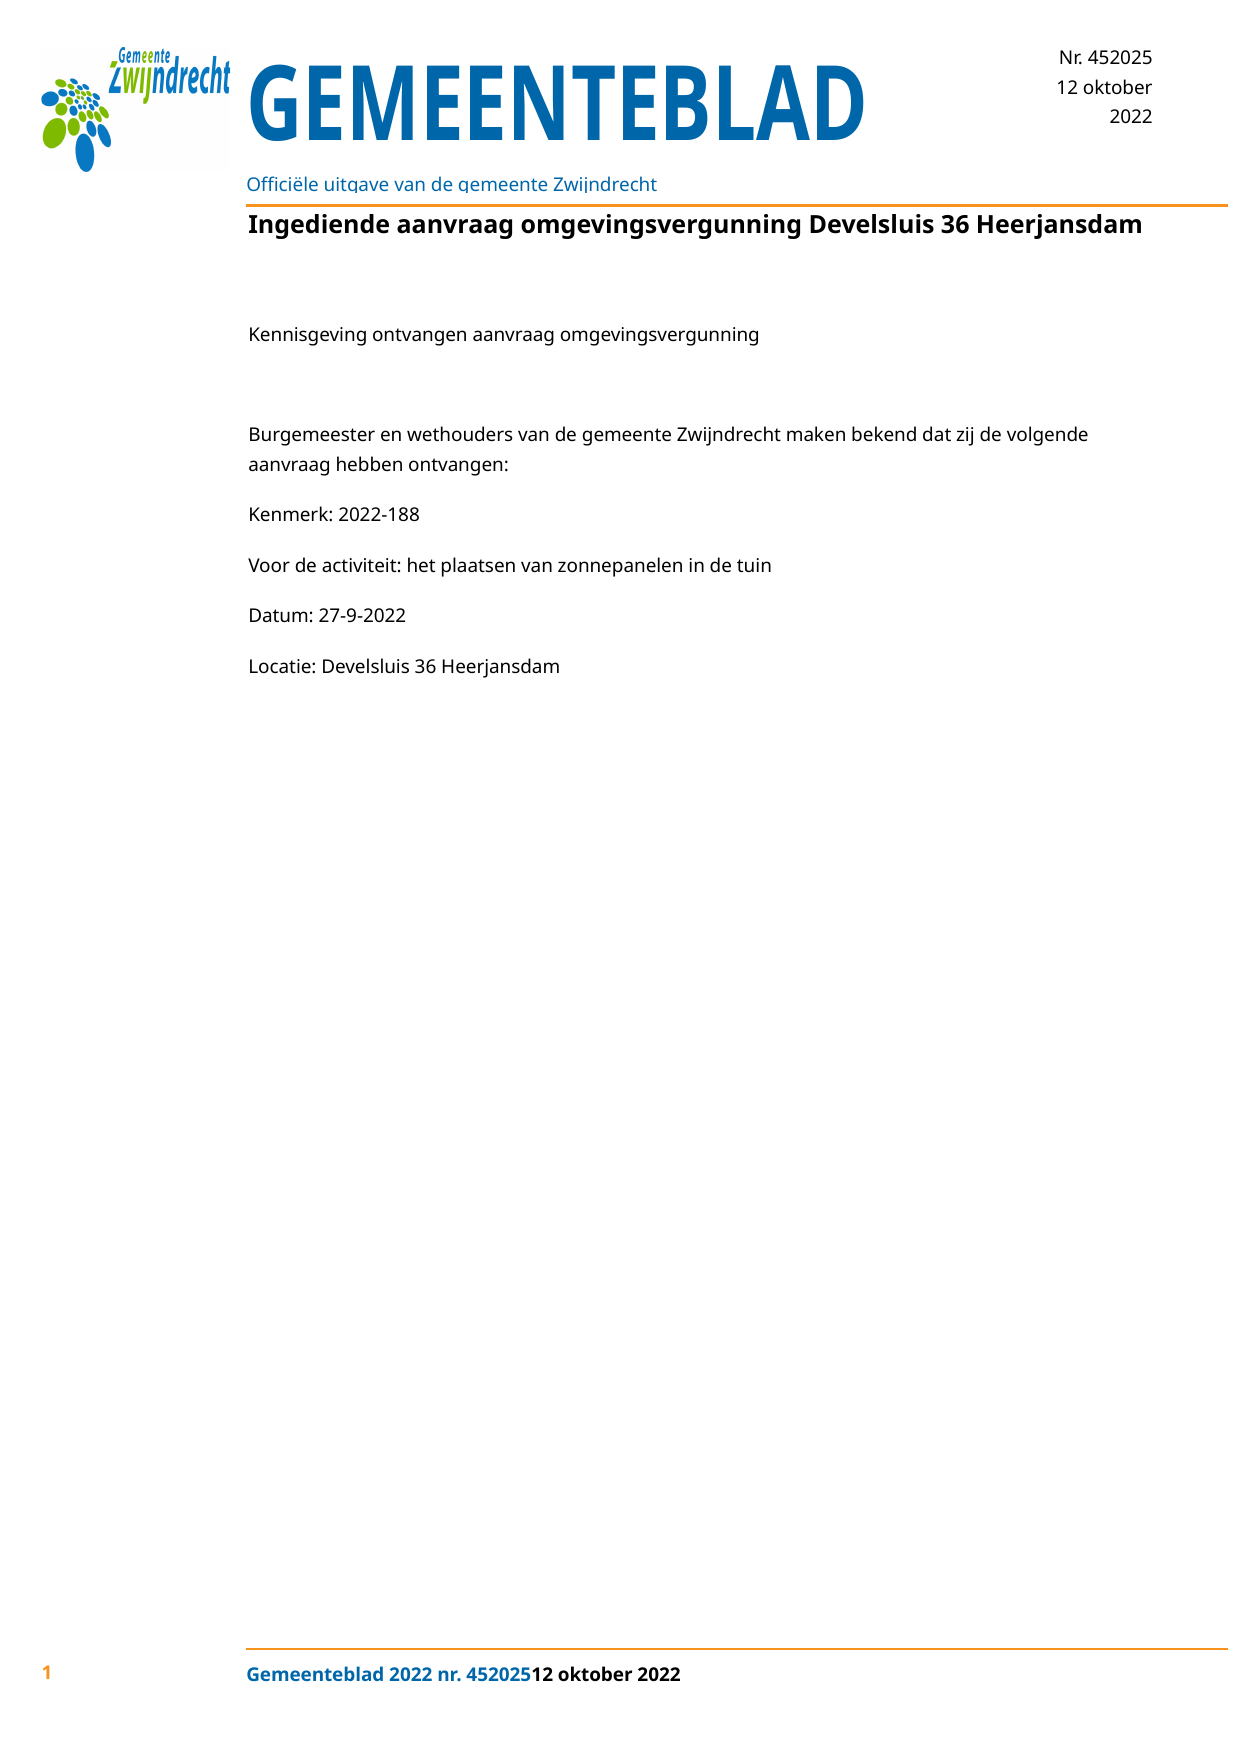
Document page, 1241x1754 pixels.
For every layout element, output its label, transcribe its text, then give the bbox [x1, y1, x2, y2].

text Kennisgeving ontvangen aanvraag omgevingsvergunning [248, 321, 1152, 346]
text Ingediende aanvraag omgevingsvergunning Develsluis 36 Heerjansdam [248, 207, 1152, 241]
text Kenmerk: 2022-188 [248, 502, 1152, 527]
picture [41, 47, 231, 172]
text Locatie: Develsluis 36 Heerjansdam [248, 653, 1152, 678]
text Datum: 27-9-2022 [248, 602, 1152, 628]
text Burgemeester en wethouders van de gemeente Zwijndrecht maken bekend dat zij de volgende aanvraag hebben ontvangen: [248, 422, 1152, 477]
text Voor de activiteit: het plaatsen van zonnepanelen in de tuin [248, 552, 1152, 578]
